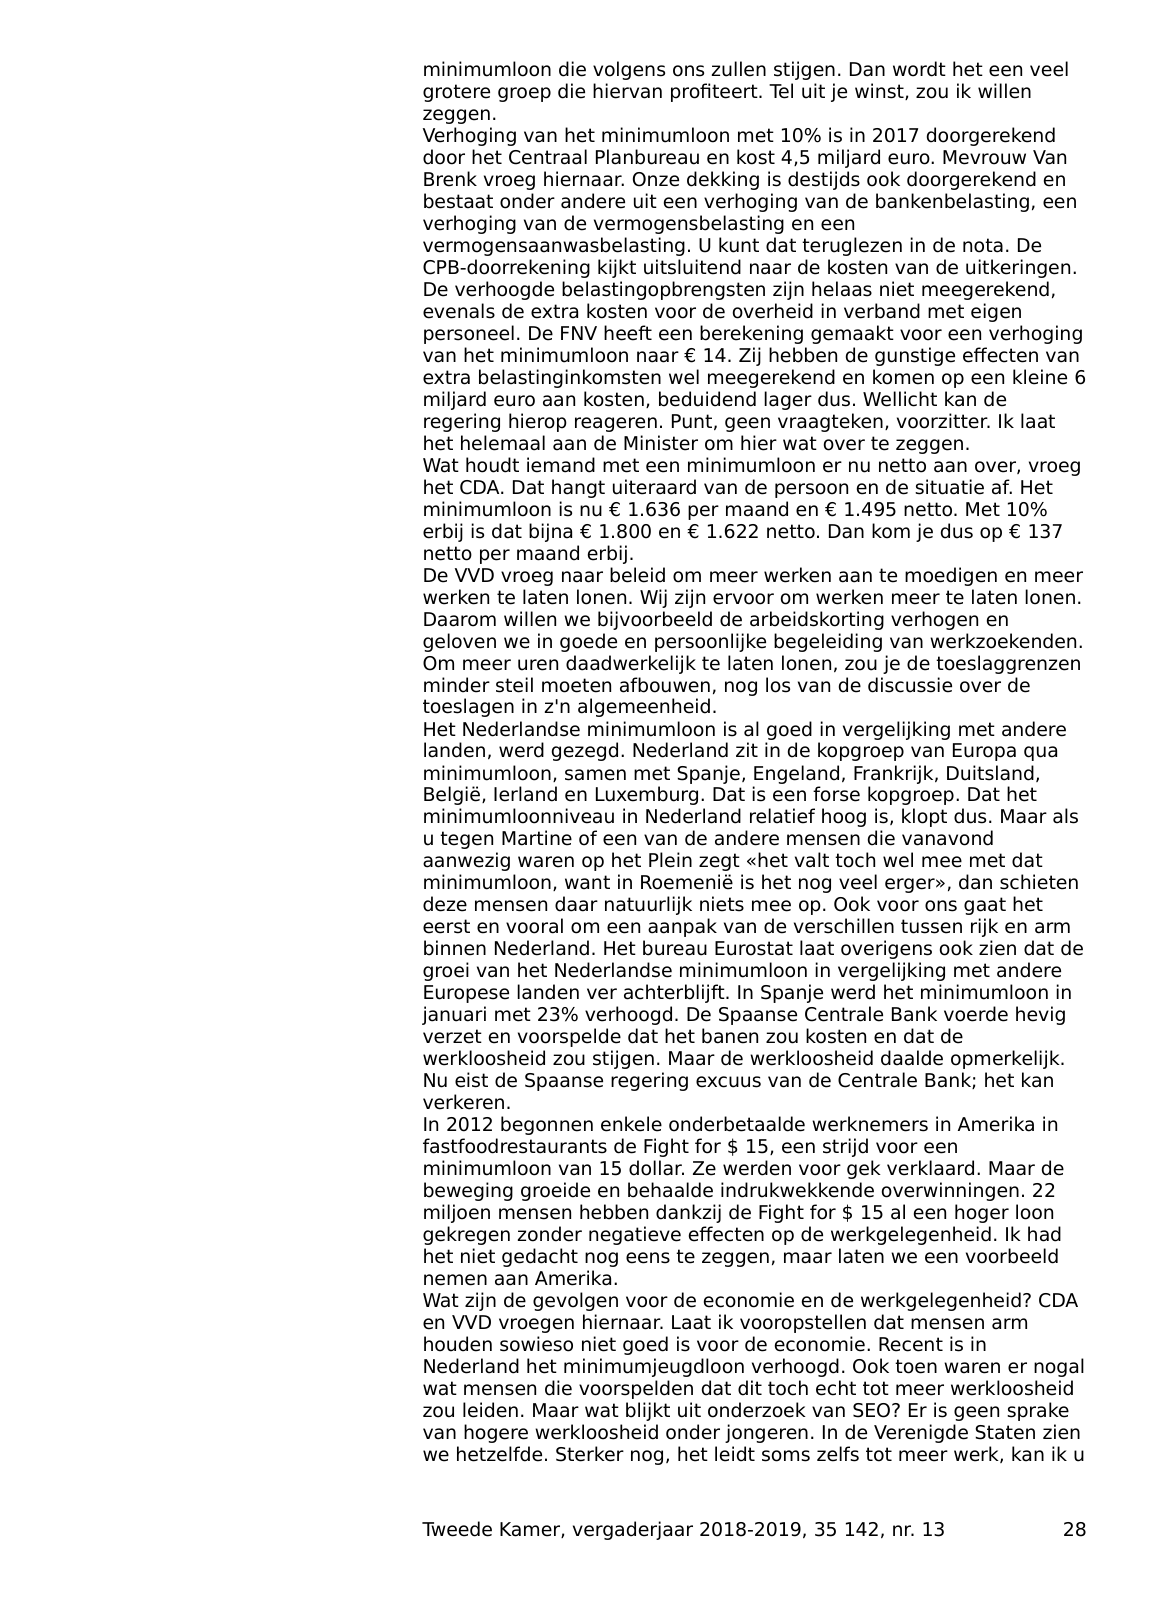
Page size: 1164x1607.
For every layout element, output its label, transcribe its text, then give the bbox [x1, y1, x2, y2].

text Verhoging van het minimumloon met 10% is in 2017 doorgerekend door het Centraal Planbureau en kost 4,5 miljard euro. Mevrouw Van Brenk vroeg hiernaar. Onze dekking is destijds ook doorgerekend en bestaat onder andere uit een verhoging van de bankenbelasting, een verhoging van de vermogensbelasting en een vermogensaanwasbelasting. U kunt dat teruglezen in de nota. De CPB-doorrekening kijkt uitsluitend naar de kosten van de uitkeringen. De verhoogde belastingopbrengsten zijn helaas niet meegerekend, evenals de extra kosten voor de overheid in verband met eigen personeel. De FNV heeft een berekening gemaakt voor een verhoging van het minimumloon naar € 14. Zij hebben de gunstige effecten van extra belastinginkomsten wel meegerekend en komen op een kleine 6 miljard euro aan kosten, beduidend lager dus. Wellicht kan de regering hierop reageren. Punt, geen vraagteken, voorzitter. Ik laat het helemaal aan de Minister om hier wat over te zeggen. [422, 125, 1087, 455]
text Wat houdt iemand met een minimumloon er nu netto aan over, vroeg het CDA. Dat hangt uiteraard van de persoon en de situatie af. Het minimumloon is nu € 1.636 per maand en € 1.495 netto. Met 10% erbij is dat bijna € 1.800 en € 1.622 netto. Dan kom je dus op € 137 netto per maand erbij. [422, 455, 1087, 564]
text Het Nederlandse minimumloon is al goed in vergelijking met andere landen, werd gezegd. Nederland zit in de kopgroep van Europa qua minimumloon, samen met Spanje, Engeland, Frankrijk, Duitsland, België, Ierland en Luxemburg. Dat is een forse kopgroep. Dat het minimumloonniveau in Nederland relatief hoog is, klopt dus. Maar als u tegen Martine of een van de andere mensen die vanavond aanwezig waren op het Plein zegt «het valt toch wel mee met dat minimumloon, want in Roemenië is het nog veel erger», dan schieten deze mensen daar natuurlijk niets mee op. Ook voor ons gaat het eerst en vooral om een aanpak van de verschillen tussen rijk en arm binnen Nederland. Het bureau Eurostat laat overigens ook zien dat de groei van het Nederlandse minimumloon in vergelijking met andere Europese landen ver achterblijft. In Spanje werd het minimumloon in januari met 23% verhoogd. De Spaanse Centrale Bank voerde hevig verzet en voorspelde dat het banen zou kosten en dat de werkloosheid zou stijgen. Maar de werkloosheid daalde opmerkelijk. Nu eist de Spaanse regering excuus van de Centrale Bank; het kan verkeren. [422, 718, 1087, 1114]
text Wat zijn de gevolgen voor de economie en de werkgelegenheid? CDA en VVD vroegen hiernaar. Laat ik vooropstellen dat mensen arm houden sowieso niet goed is voor de economie. Recent is in Nederland het minimumjeugdloon verhoogd. Ook toen waren er nogal wat mensen die voorspelden dat dit toch echt tot meer werkloosheid zou leiden. Maar wat blijkt uit onderzoek van SEO? Er is geen sprake van hogere werkloosheid onder jongeren. In de Verenigde Staten zien we hetzelfde. Sterker nog, het leidt soms zelfs tot meer werk, kan ik u [422, 1290, 1087, 1466]
text In 2012 begonnen enkele onderbetaalde werknemers in Amerika in fastfoodrestaurants de Fight for $ 15, een strijd voor een minimumloon van 15 dollar. Ze werden voor gek verklaard. Maar de beweging groeide en behaalde indrukwekkende overwinningen. 22 miljoen mensen hebben dankzij de Fight for $ 15 al een hoger loon gekregen zonder negatieve effecten op de werkgelegenheid. Ik had het niet gedacht nog eens te zeggen, maar laten we een voorbeeld nemen aan Amerika. [422, 1114, 1087, 1290]
text minimumloon die volgens ons zullen stijgen. Dan wordt het een veel grotere groep die hiervan profiteert. Tel uit je winst, zou ik willen zeggen. [422, 59, 1087, 125]
text De VVD vroeg naar beleid om meer werken aan te moedigen en meer werken te laten lonen. Wij zijn ervoor om werken meer te laten lonen. Daarom willen we bijvoorbeeld de arbeidskorting verhogen en geloven we in goede en persoonlijke begeleiding van werkzoekenden. Om meer uren daadwerkelijk te laten lonen, zou je de toeslaggrenzen minder steil moeten afbouwen, nog los van de discussie over de toeslagen in z'n algemeenheid. [422, 564, 1087, 718]
